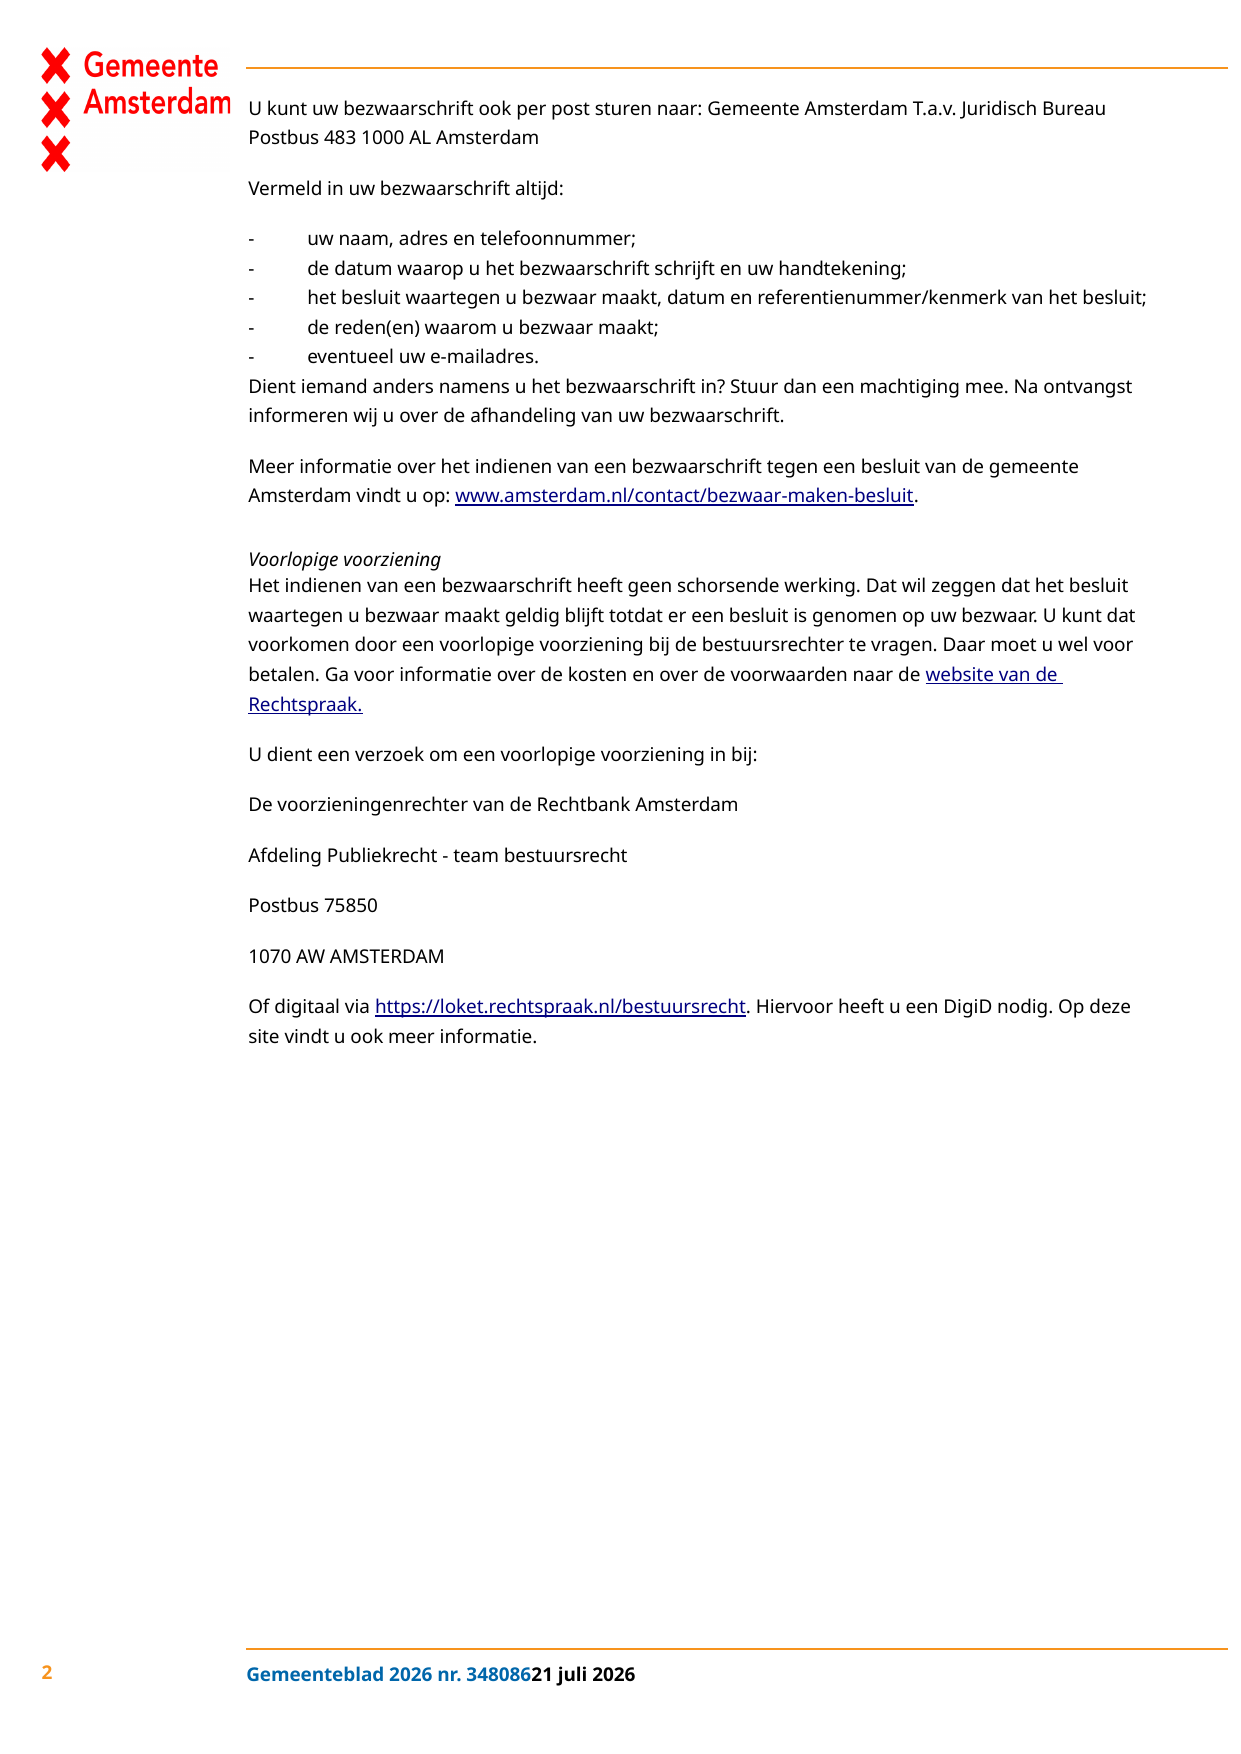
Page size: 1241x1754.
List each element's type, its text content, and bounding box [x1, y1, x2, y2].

list de datum waarop u het bezwaarschrift schrijft en uw handtekening; [248, 255, 1152, 281]
text Dient iemand anders namens u het bezwaarschrift in? Stuur dan een machtiging mee. Na ontvangst informeren wij u over de afhandeling van uw bezwaarschrift. [248, 373, 1152, 428]
text U dient een verzoek om een voorlopige voorziening in bij: [248, 741, 1152, 767]
list uw naam, adres en telefoonnummer; [248, 225, 1152, 251]
text Of digitaal via https://loket.rechtspraak.nl/bestuursrecht. Hiervoor heeft u een DigiD nodig. Op deze site vindt u ook meer informatie. [248, 993, 1152, 1048]
text Voorlopige voorziening [248, 547, 1152, 572]
text Het indienen van een bezwaarschrift heeft geen schorsende werking. Dat wil zeggen dat het besluit waartegen u bezwaar maakt geldig blijft totdat er een besluit is genomen op uw bezwaar. U kunt dat voorkomen door een voorlopige voorziening bij de bestuursrechter te vragen. Daar moet u wel voor betalen. Ga voor informatie over de kosten en over de voorwaarden naar de website van de Rechtspraak. [248, 572, 1152, 716]
text Vermeld in uw bezwaarschrift altijd: [248, 175, 1152, 201]
text Postbus 75850 [248, 892, 1152, 918]
text U kunt uw bezwaarschrift ook per post sturen naar: Gemeente Amsterdam T.a.v. Juridisch Bureau Postbus 483 1000 AL Amsterdam [248, 95, 1152, 150]
list het besluit waartegen u bezwaar maakt, datum en referentienummer/kenmerk van het besluit; [248, 284, 1152, 310]
text Afdeling Publiekrecht - team bestuursrecht [248, 842, 1152, 868]
list de reden(en) waarom u bezwaar maakt; [248, 314, 1152, 340]
text 1070 AW AMSTERDAM [248, 943, 1152, 968]
text Meer informatie over het indienen van een bezwaarschrift tegen een besluit van de gemeente Amsterdam vindt u op: www.amsterdam.nl/contact/bezwaar-maken-besluit. [248, 453, 1152, 508]
list eventueel uw e-mailadres. [248, 343, 1152, 369]
text De voorzieningenrechter van de Rechtbank Amsterdam [248, 792, 1152, 817]
picture [41, 47, 231, 172]
